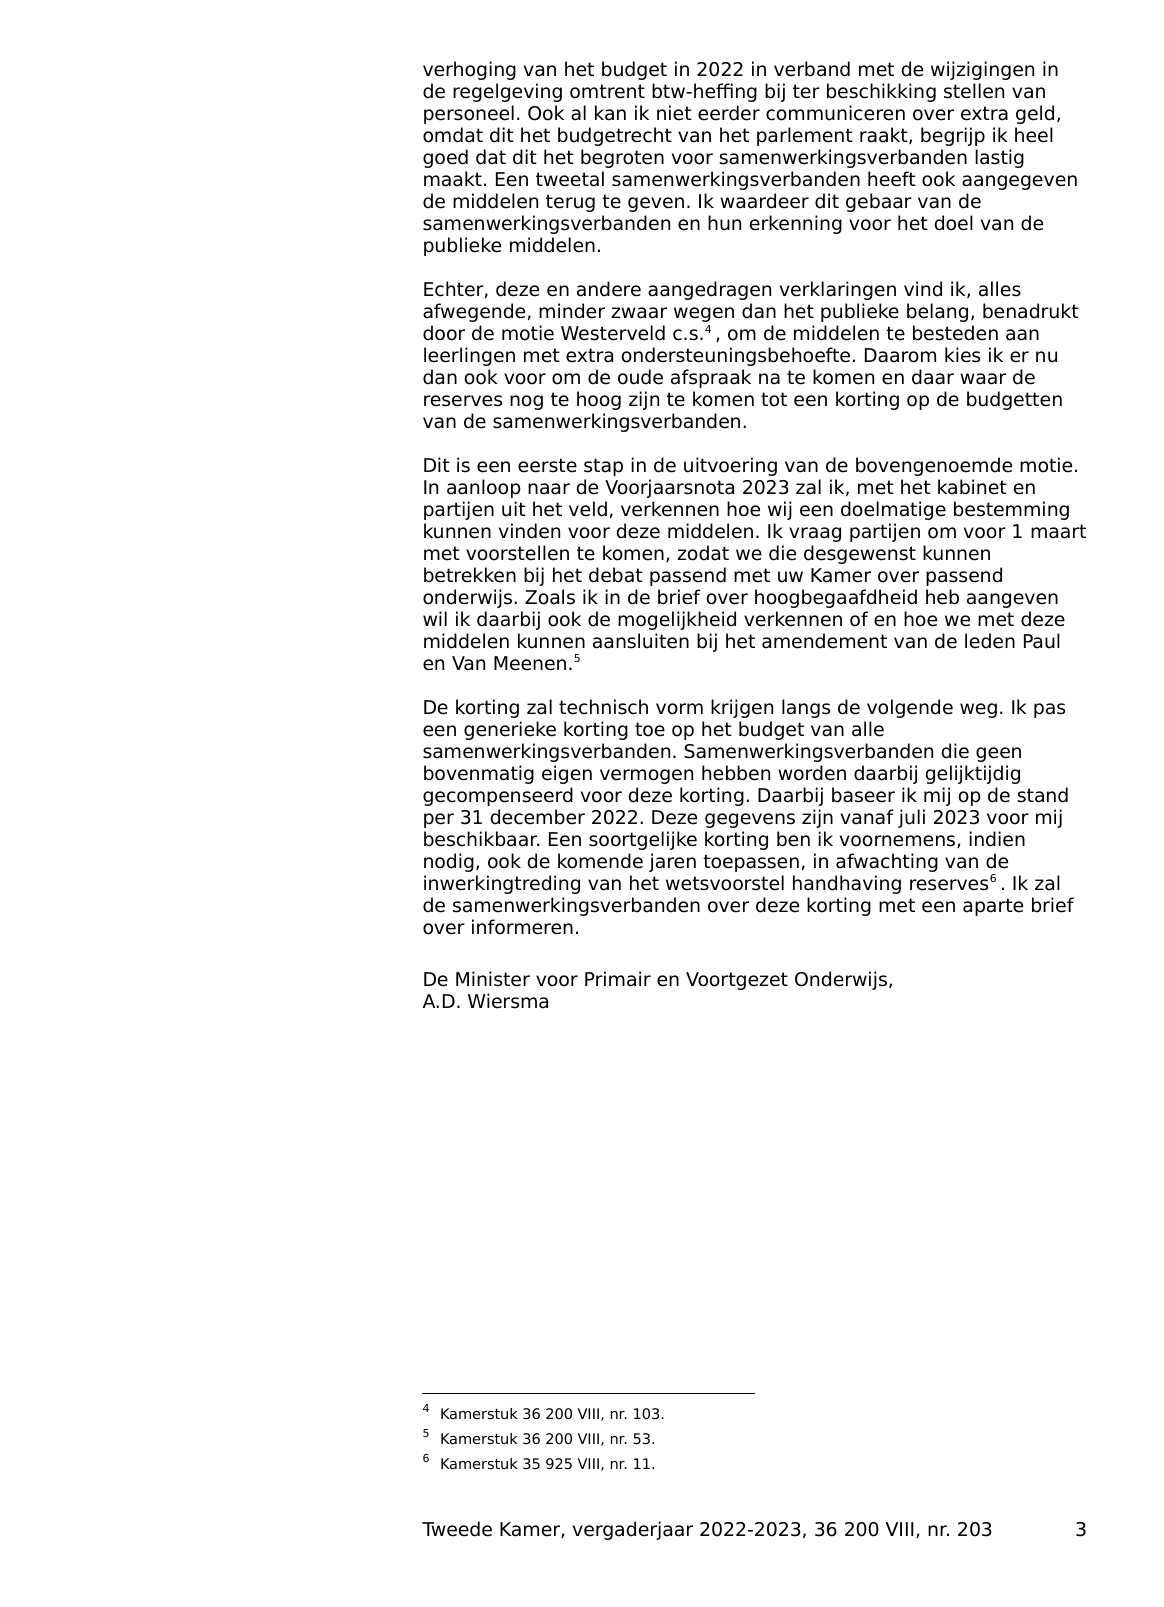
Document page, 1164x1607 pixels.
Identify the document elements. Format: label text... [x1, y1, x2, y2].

text De korting zal technisch vorm krijgen langs de volgende weg. Ik pas een generieke korting toe op het budget van alle samenwerkingsverbanden. Samenwerkingsverbanden die geen bovenmatig eigen vermogen hebben worden daarbij gelijktijdig gecompenseerd voor deze korting. Daarbij baseer ik mij op de stand per 31 december 2022. Deze gegevens zijn vanaf juli 2023 voor mij beschikbaar. Een soortgelijke korting ben ik voornemens, indien nodig, ook de komende jaren toepassen, in afwachting van de inwerkingtreding van het wetsvoorstel handhaving reserves. Ik zal de samenwerkingsverbanden over deze korting met een aparte brief over informeren. [422, 697, 1087, 939]
text De Minister voor Primair en Voortgezet Onderwijs, A.D. Wiersma [422, 969, 1087, 1013]
text Kamerstuk 35 925 VIII, nr. 11. [422, 1452, 1087, 1474]
text verhoging van het budget in 2022 in verband met de wijzigingen in de regelgeving omtrent btw-heffing bij ter beschikking stellen van personeel. Ook al kan ik niet eerder communiceren over extra geld, omdat dit het budgetrecht van het parlement raakt, begrijp ik heel goed dat dit het begroten voor samenwerkingsverbanden lastig maakt. Een tweetal samenwerkingsverbanden heeft ook aangegeven de middelen terug te geven. Ik waardeer dit gebaar van de samenwerkingsverbanden en hun erkenning voor het doel van de publieke middelen. [422, 59, 1087, 257]
text Kamerstuk 36 200 VIII, nr. 103. [422, 1402, 1087, 1424]
text Echter, deze en andere aangedragen verklaringen vind ik, alles afwegende, minder zwaar wegen dan het publieke belang, benadrukt door de motie Westerveld c.s., om de middelen te besteden aan leerlingen met extra ondersteuningsbehoefte. Daarom kies ik er nu dan ook voor om de oude afspraak na te komen en daar waar de reserves nog te hoog zijn te komen tot een korting op de budgetten van de samenwerkingsverbanden. [422, 279, 1087, 433]
text Kamerstuk 36 200 VIII, nr. 53. [422, 1427, 1087, 1449]
text Dit is een eerste stap in de uitvoering van de bovengenoemde motie. In aanloop naar de Voorjaarsnota 2023 zal ik, met het kabinet en partijen uit het veld, verkennen hoe wij een doelmatige bestemming kunnen vinden voor deze middelen. Ik vraag partijen om voor 1 maart met voorstellen te komen, zodat we die desgewenst kunnen betrekken bij het debat passend met uw Kamer over passend onderwijs. Zoals ik in de brief over hoogbegaafdheid heb aangeven wil ik daarbij ook de mogelijkheid verkennen of en hoe we met deze middelen kunnen aansluiten bij het amendement van de leden Paul en Van Meenen. [422, 455, 1087, 675]
